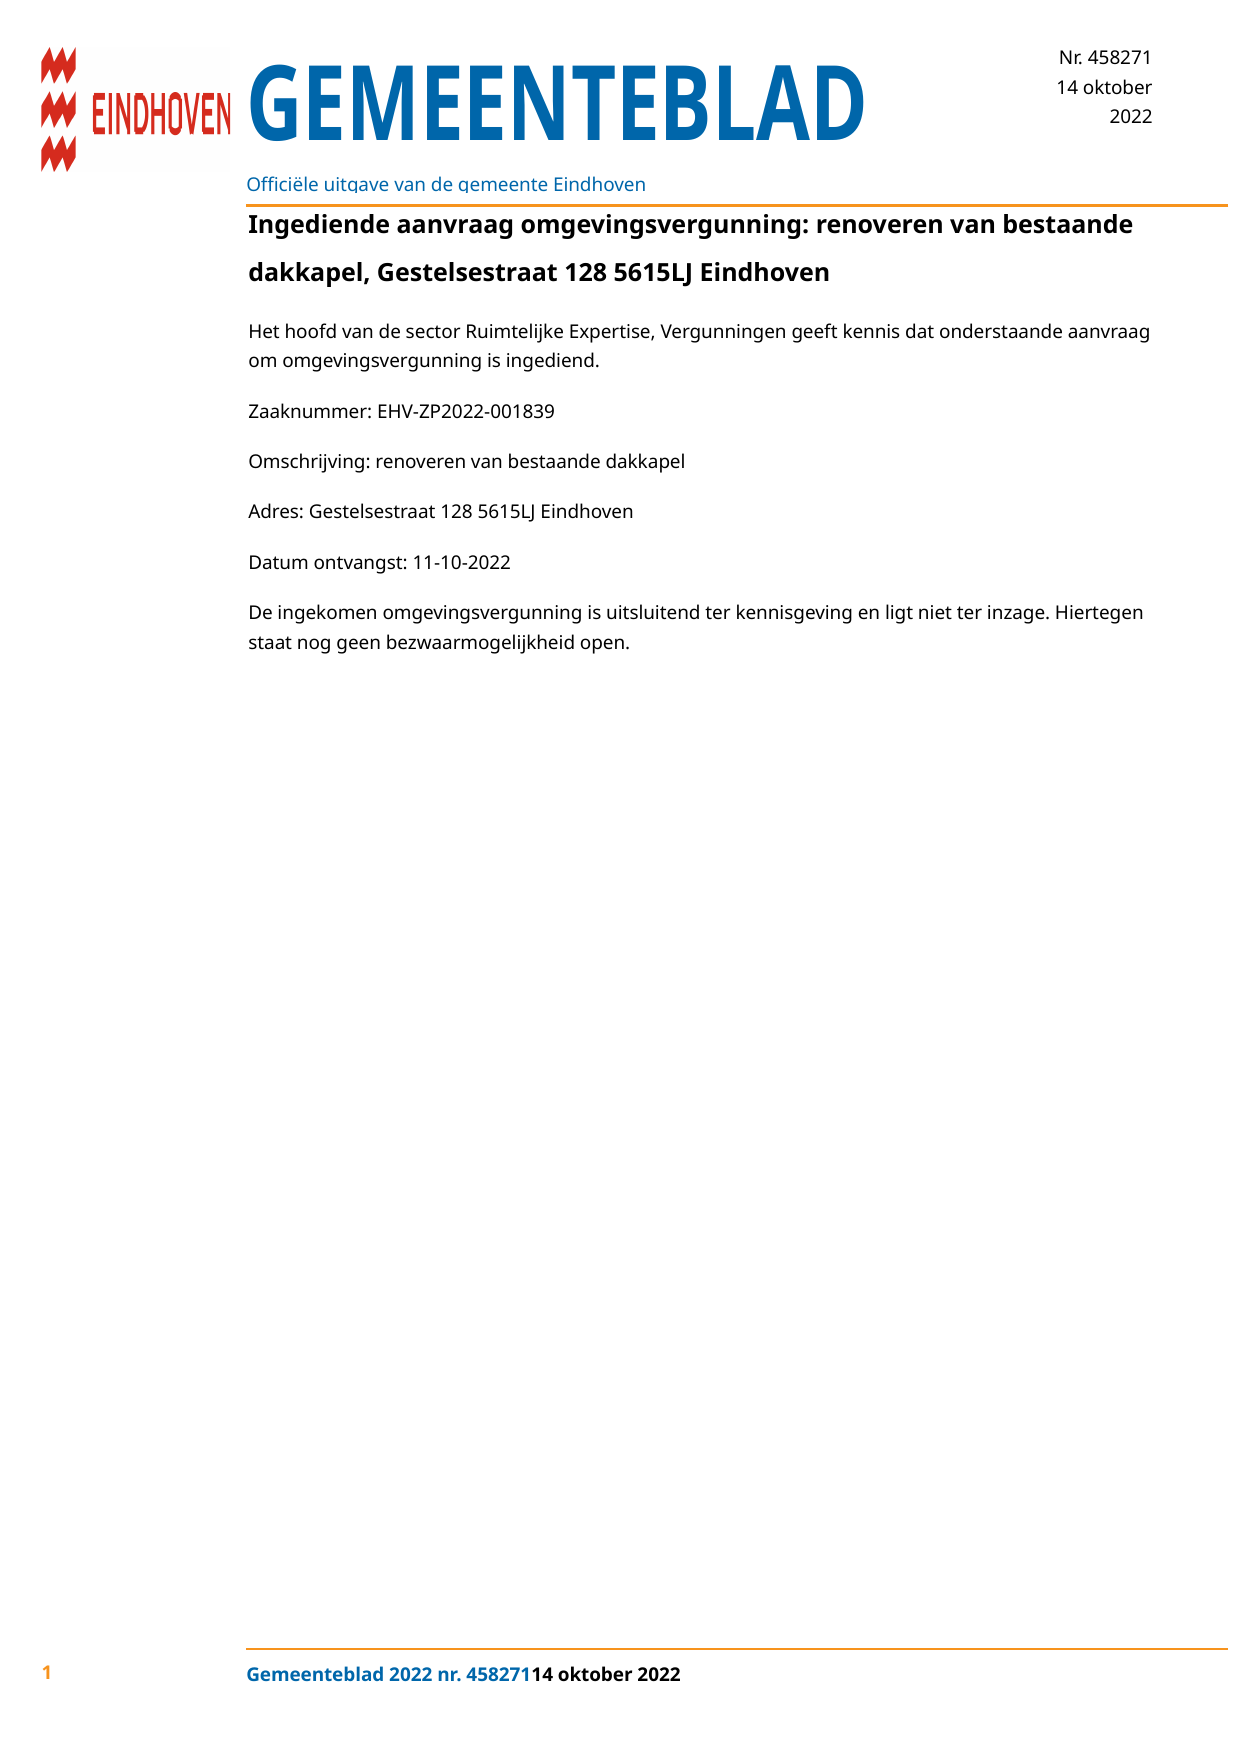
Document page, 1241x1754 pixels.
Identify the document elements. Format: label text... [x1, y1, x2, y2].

text Ingediende aanvraag omgevingsvergunning: renoveren van bestaande dakkapel, Gestelsestraat 128 5615LJ Eindhoven [248, 207, 1152, 288]
text Datum ontvangst: 11-10-2022 [248, 549, 1152, 575]
picture [41, 47, 231, 172]
text De ingekomen omgevingsvergunning is uitsluitend ter kennisgeving en ligt niet ter inzage. Hiertegen staat nog geen bezwaarmogelijkheid open. [248, 599, 1152, 655]
text Adres: Gestelsestraat 128 5615LJ Eindhoven [248, 499, 1152, 524]
text Het hoofd van de sector Ruimtelijke Expertise, Vergunningen geeft kennis dat onderstaande aanvraag om omgevingsvergunning is ingediend. [248, 318, 1152, 373]
text Omschrijving: renoveren van bestaande dakkapel [248, 448, 1152, 474]
text Zaaknummer: EHV-ZP2022-001839 [248, 398, 1152, 424]
